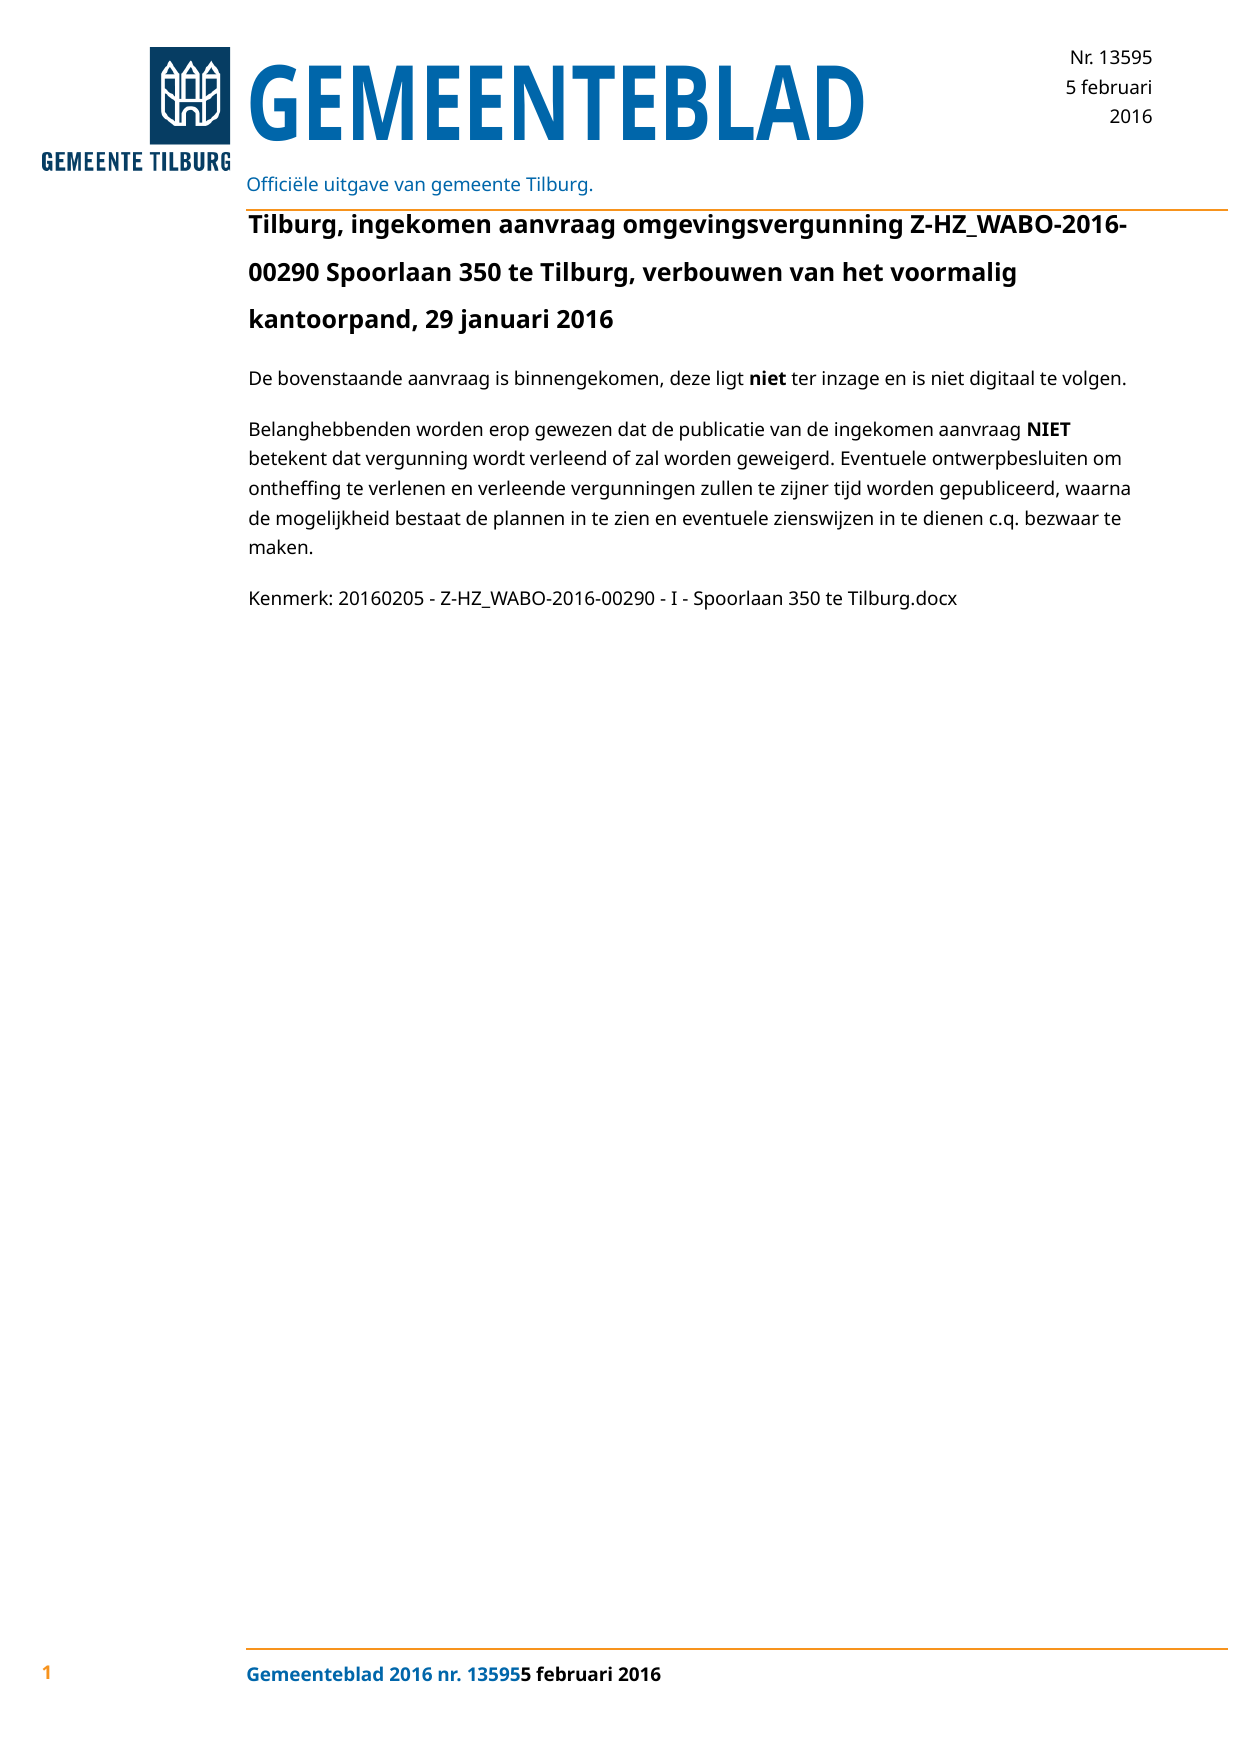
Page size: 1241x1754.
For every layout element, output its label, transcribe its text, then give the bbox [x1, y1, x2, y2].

picture [41, 47, 231, 172]
text Kenmerk: 20160205 - Z-HZ_WABO-2016-00290 - I - Spoorlaan 350 te Tilburg.docx [248, 585, 1152, 610]
text Belanghebbenden worden erop gewezen dat de publicatie van de ingekomen aanvraag NIET betekent dat vergunning wordt verleend of zal worden geweigerd. Eventuele ontwerpbesluiten om ontheffing te verlenen en verleende vergunningen zullen te zijner tijd worden gepubliceerd, waarna de mogelijkheid bestaat de plannen in te zien en eventuele zienswijzen in te dienen c.q. bezwaar te maken. [248, 416, 1152, 560]
text De bovenstaande aanvraag is binnengekomen, deze ligt niet ter inzage en is niet digitaal te volgen. [248, 366, 1152, 391]
text Tilburg, ingekomen aanvraag omgevingsvergunning Z-HZ_WABO-2016-00290 Spoorlaan 350 te Tilburg, verbouwen van het voormalig kantoorpand, 29 januari 2016 [248, 211, 1152, 336]
